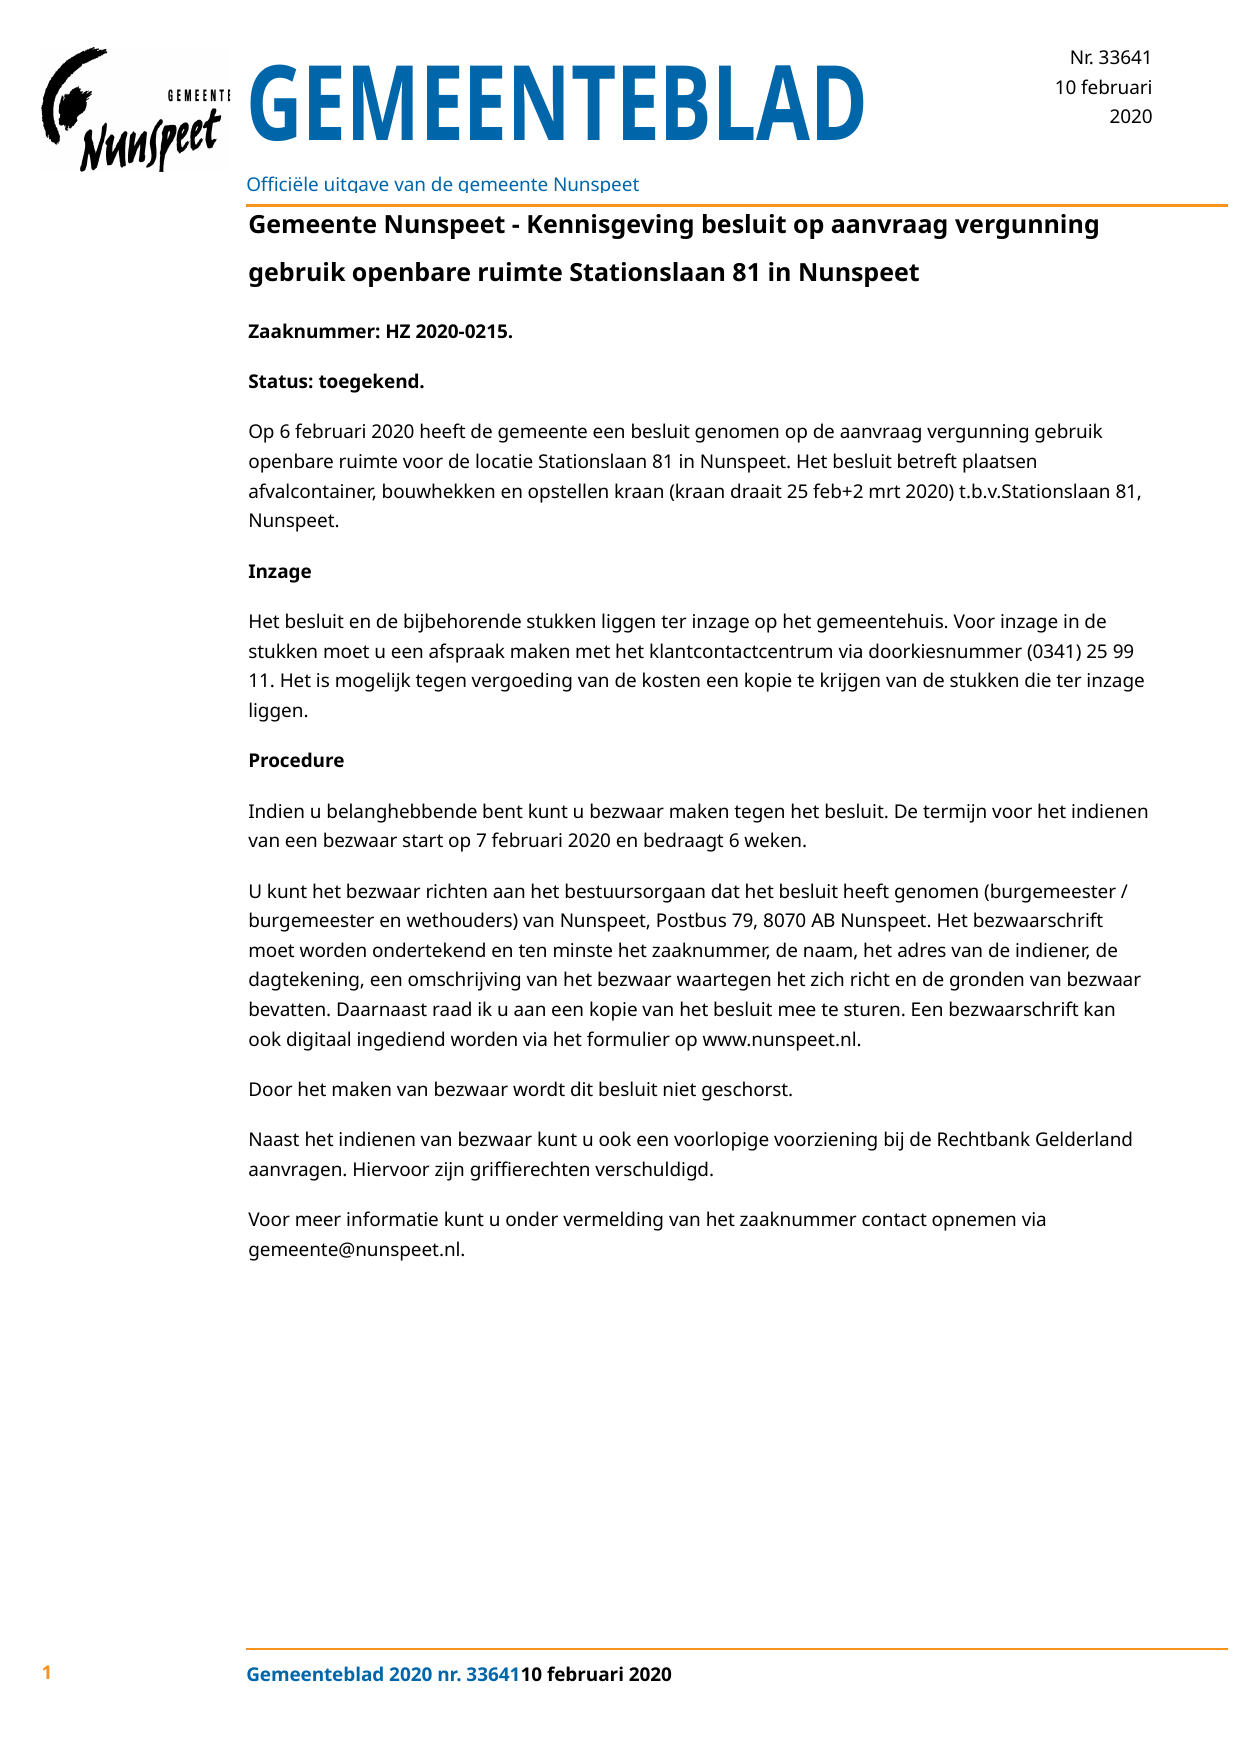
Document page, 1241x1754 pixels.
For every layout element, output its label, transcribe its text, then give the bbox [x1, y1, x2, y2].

picture [41, 47, 231, 172]
text Gemeente Nunspeet - Kennisgeving besluit op aanvraag vergunning gebruik openbare ruimte Stationslaan 81 in Nunspeet [248, 207, 1152, 288]
text Zaaknummer: HZ 2020-0215. [248, 318, 1152, 344]
text U kunt het bezwaar richten aan het bestuursorgaan dat het besluit heeft genomen (burgemeester / burgemeester en wethouders) van Nunspeet, Postbus 79, 8070 AB Nunspeet. Het bezwaarschrift moet worden ondertekend en ten minste het zaaknummer, de naam, het adres van de indiener, de dagtekening, een omschrijving van het bezwaar waartegen het zich richt en de gronden van bezwaar bevatten. Daarnaast raad ik u aan een kopie van het besluit mee te sturen. Een bezwaarschrift kan ook digitaal ingediend worden via het formulier op www.nunspeet.nl. [248, 878, 1152, 1052]
text Inzage [248, 558, 1152, 584]
text Status: toegekend. [248, 368, 1152, 394]
text Op 6 februari 2020 heeft de gemeente een besluit genomen op de aanvraag vergunning gebruik openbare ruimte voor de locatie Stationslaan 81 in Nunspeet. Het besluit betreft plaatsen afvalcontainer, bouwhekken en opstellen kraan (kraan draait 25 feb+2 mrt 2020) t.b.v.Stationslaan 81, Nunspeet. [248, 419, 1152, 533]
text Naast het indienen van bezwaar kunt u ook een voorlopige voorziening bij de Rechtbank Gelderland aanvragen. Hiervoor zijn griffierechten verschuldigd. [248, 1127, 1152, 1182]
text Procedure [248, 747, 1152, 773]
text Indien u belanghebbende bent kunt u bezwaar maken tegen het besluit. De termijn voor het indienen van een bezwaar start op 7 februari 2020 en bedraagt 6 weken. [248, 798, 1152, 853]
text Door het maken van bezwaar wordt dit besluit niet geschorst. [248, 1076, 1152, 1102]
text Het besluit en de bijbehorende stukken liggen ter inzage op het gemeentehuis. Voor inzage in de stukken moet u een afspraak maken met het klantcontactcentrum via doorkiesnummer (0341) 25 99 11. Het is mogelijk tegen vergoeding van de kosten een kopie te krijgen van de stukken die ter inzage liggen. [248, 608, 1152, 723]
text Voor meer informatie kunt u onder vermelding van het zaaknummer contact opnemen via gemeente@nunspeet.nl. [248, 1207, 1152, 1262]
